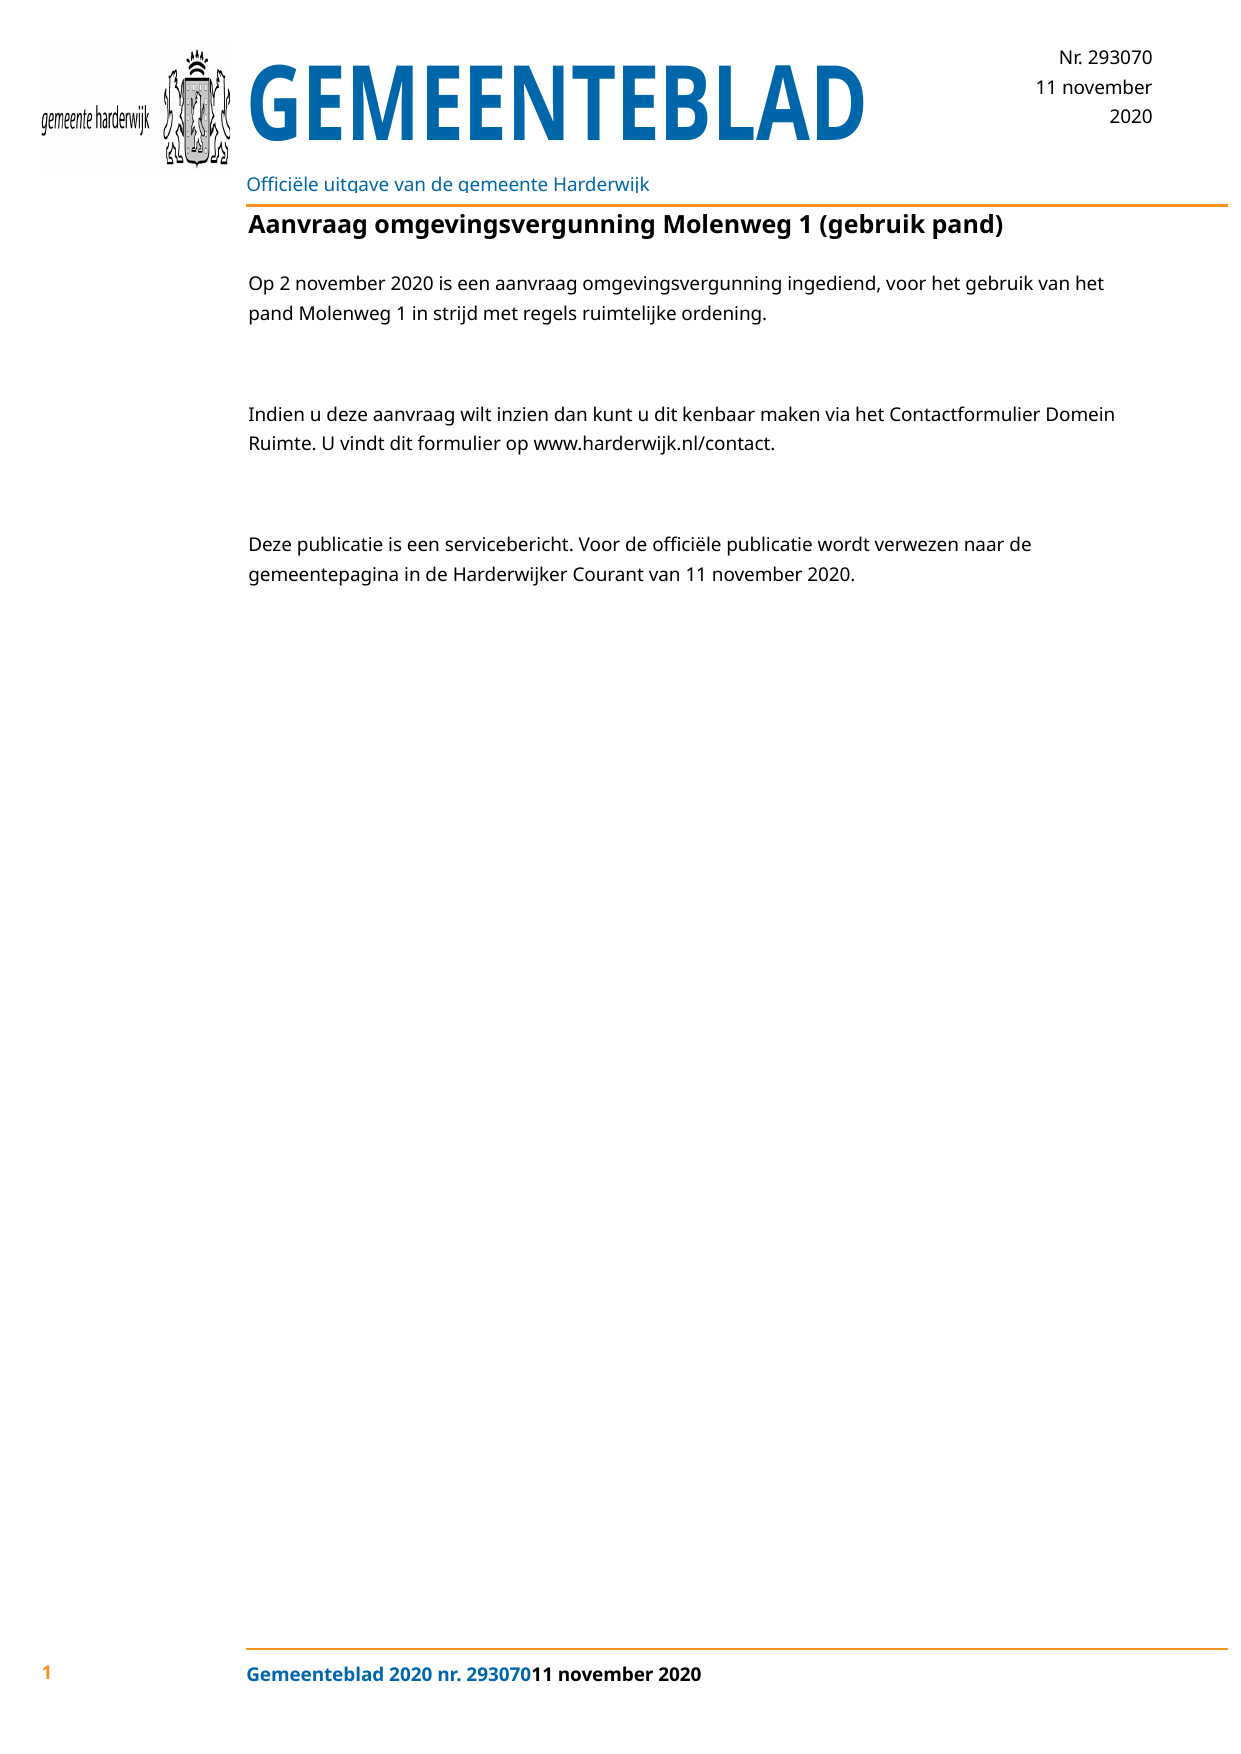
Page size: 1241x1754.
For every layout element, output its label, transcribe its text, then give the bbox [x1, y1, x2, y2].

text Aanvraag omgevingsvergunning Molenweg 1 (gebruik pand) [248, 207, 1152, 241]
picture [41, 47, 231, 172]
text Indien u deze aanvraag wilt inzien dan kunt u dit kenbaar maken via het Contactformulier Domein Ruimte. U vindt dit formulier op www.harderwijk.nl/contact. [248, 401, 1152, 456]
text Deze publicatie is een servicebericht. Voor de officiële publicatie wordt verwezen naar de gemeentepagina in de Harderwijker Courant van 11 november 2020. [248, 531, 1152, 586]
text Op 2 november 2020 is een aanvraag omgevingsvergunning ingediend, voor het gebruik van het pand Molenweg 1 in strijd met regels ruimtelijke ordening. [248, 270, 1152, 326]
